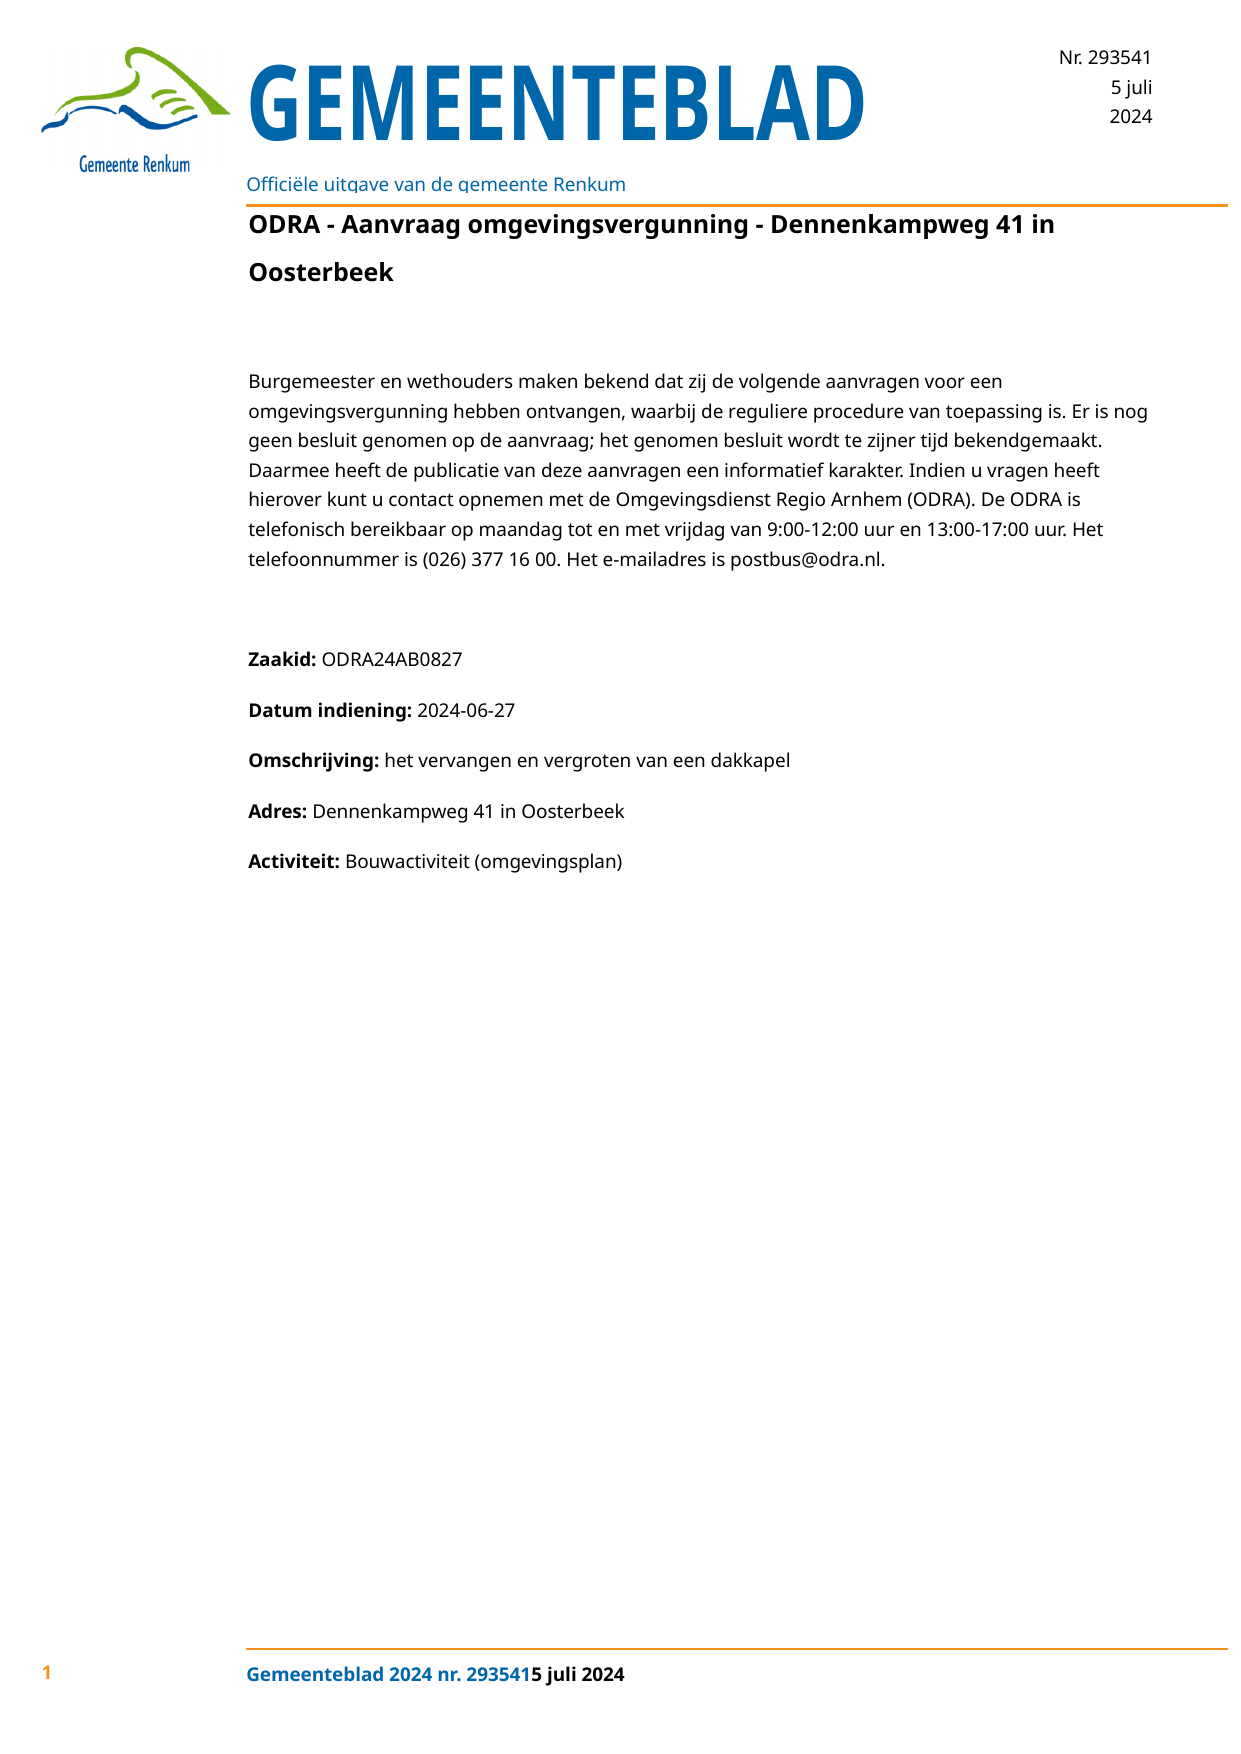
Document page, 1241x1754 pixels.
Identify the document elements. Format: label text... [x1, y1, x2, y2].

text Datum indiening: 2024-06-27 [248, 697, 1152, 723]
text Zaakid: ODRA24AB0827 [248, 647, 1152, 672]
text Omschrijving: het vervangen en vergroten van een dakkapel [248, 747, 1152, 773]
text ODRA - Aanvraag omgevingsvergunning - Dennenkampweg 41 in Oosterbeek [248, 207, 1152, 288]
text Activiteit: Bouwactiviteit (omgevingsplan) [248, 848, 1152, 874]
text Adres: Dennenkampweg 41 in Oosterbeek [248, 798, 1152, 824]
picture [41, 47, 231, 172]
text Burgemeester en wethouders maken bekend dat zij de volgende aanvragen voor een omgevingsvergunning hebben ontvangen, waarbij de reguliere procedure van toepassing is. Er is nog geen besluit genomen op de aanvraag; het genomen besluit wordt te zijner tijd bekendgemaakt. Daarmee heeft de publicatie van deze aanvragen een informatief karakter. Indien u vragen heeft hierover kunt u contact opnemen met de Omgevingsdienst Regio Arnhem (ODRA). De ODRA is telefonisch bereikbaar op maandag tot en met vrijdag van 9:00-12:00 uur en 13:00-17:00 uur. Het telefoonnummer is (026) 377 16 00. Het e-mailadres is postbus@odra.nl. [248, 368, 1152, 572]
